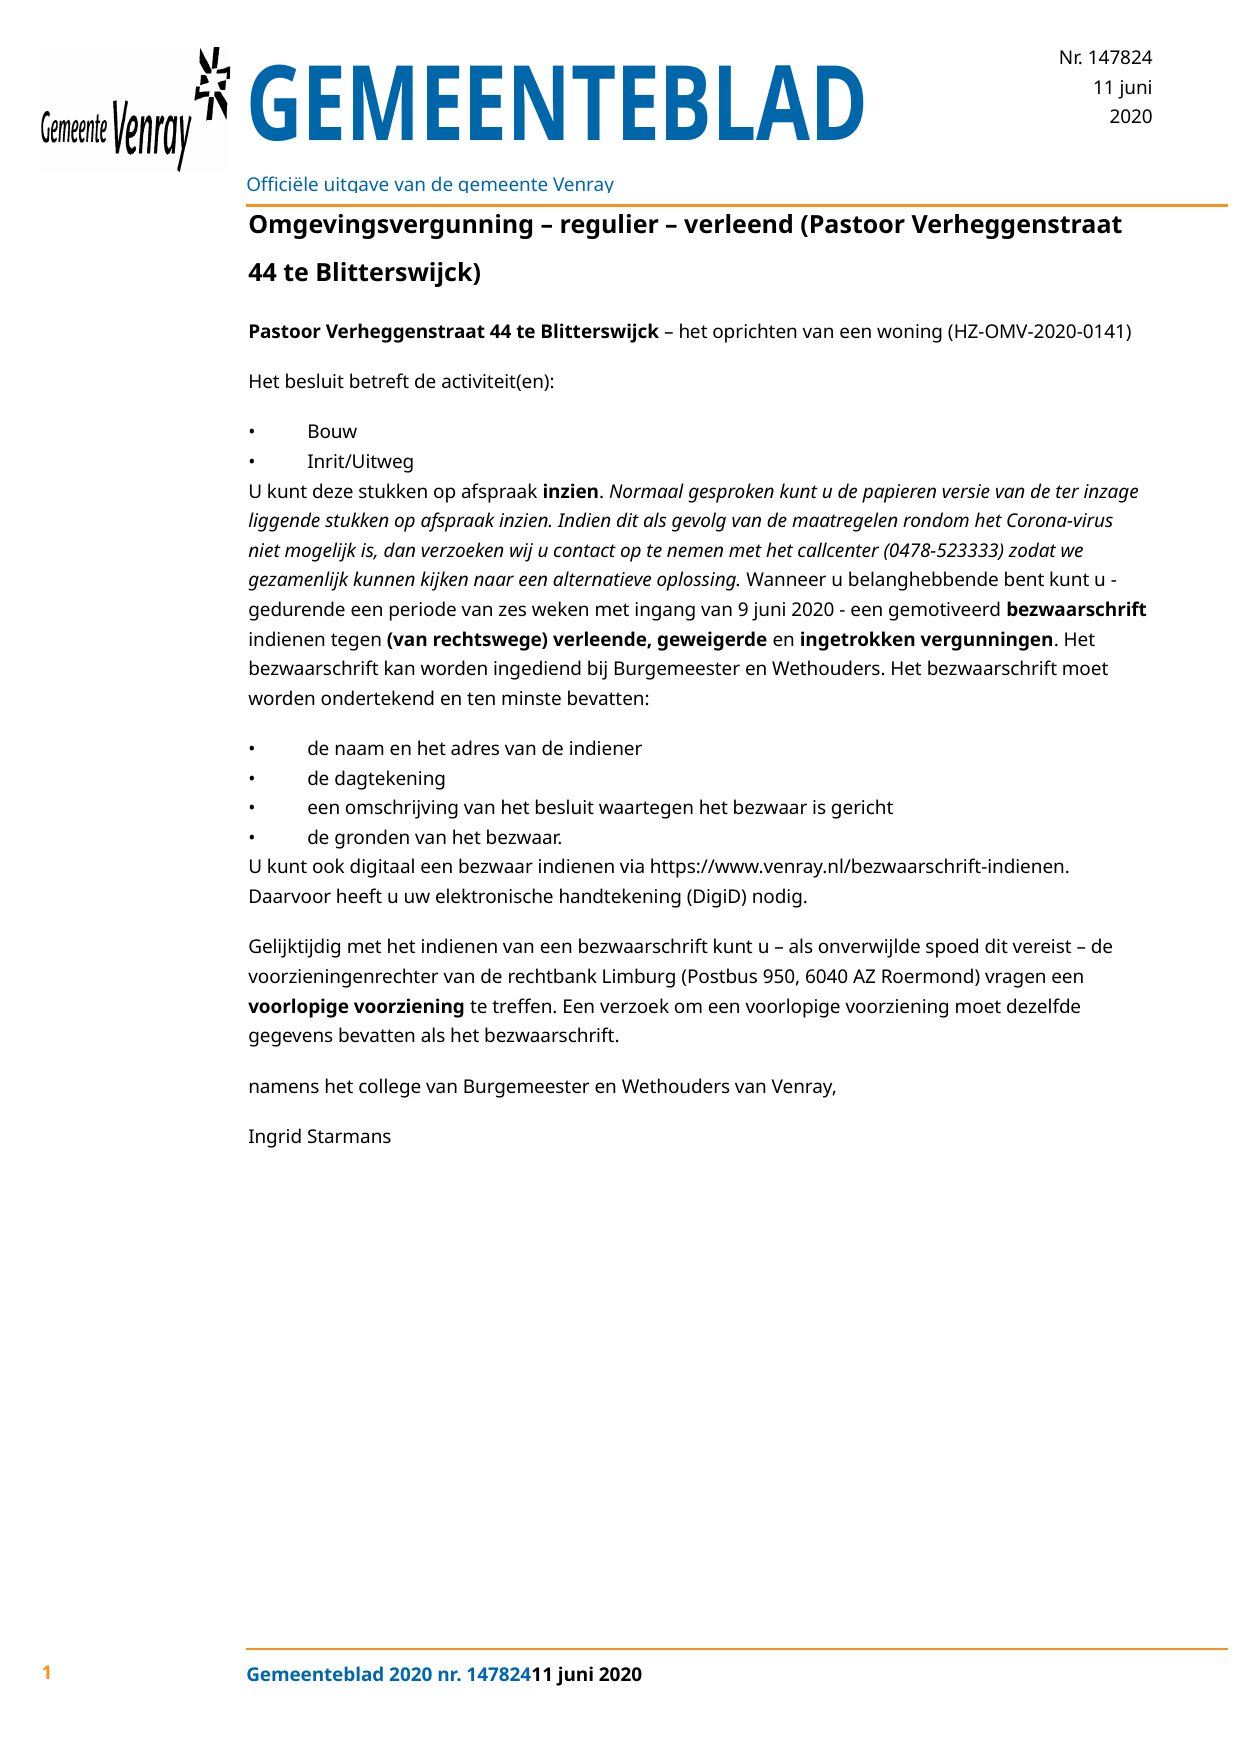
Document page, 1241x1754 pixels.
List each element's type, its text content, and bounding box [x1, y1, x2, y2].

list Inrit/Uitweg [248, 448, 1152, 474]
picture [41, 47, 231, 172]
list een omschrijving van het besluit waartegen het bezwaar is gericht [248, 794, 1152, 820]
list Bouw [248, 419, 1152, 444]
text Gelijktijdig met het indienen van een bezwaarschrift kunt u – als onverwijlde spoed dit vereist – de voorzieningenrechter van de rechtbank Limburg (Postbus 950, 6040 AZ Roermond) vragen een voorlopige voorziening te treffen. Een verzoek om een voorlopige voorziening moet dezelfde gegevens bevatten als het bezwaarschrift. [248, 934, 1152, 1048]
text Omgevingsvergunning – regulier – verleend (Pastoor Verheggenstraat 44 te Blitterswijck) [248, 207, 1152, 288]
text namens het college van Burgemeester en Wethouders van Venray, [248, 1073, 1152, 1099]
text U kunt deze stukken op afspraak inzien. Normaal gesproken kunt u de papieren versie van de ter inzage liggende stukken op afspraak inzien. Indien dit als gevolg van de maatregelen rondom het Corona-virus niet mogelijk is, dan verzoeken wij u contact op te nemen met het callcenter (0478-523333) zodat we gezamenlijk kunnen kijken naar een alternatieve oplossing. Wanneer u belanghebbende bent kunt u - gedurende een periode van zes weken met ingang van 9 juni 2020 - een gemotiveerd bezwaarschrift indienen tegen (van rechtswege) verleende, geweigerde en ingetrokken vergunningen. Het bezwaarschrift kan worden ingediend bij Burgemeester en Wethouders. Het bezwaarschrift moet worden ondertekend en ten minste bevatten: [248, 478, 1152, 711]
list de naam en het adres van de indiener [248, 735, 1152, 761]
text Het besluit betreft de activiteit(en): [248, 368, 1152, 394]
text U kunt ook digitaal een bezwaar indienen via https://www.venray.nl/bezwaarschrift-indienen. Daarvoor heeft u uw elektronische handtekening (DigiD) nodig. [248, 854, 1152, 909]
list de gronden van het bezwaar. [248, 824, 1152, 850]
text Ingrid Starmans [248, 1123, 1152, 1149]
list de dagtekening [248, 765, 1152, 791]
text Pastoor Verheggenstraat 44 te Blitterswijck – het oprichten van een woning (HZ-OMV-2020-0141) [248, 318, 1152, 344]
